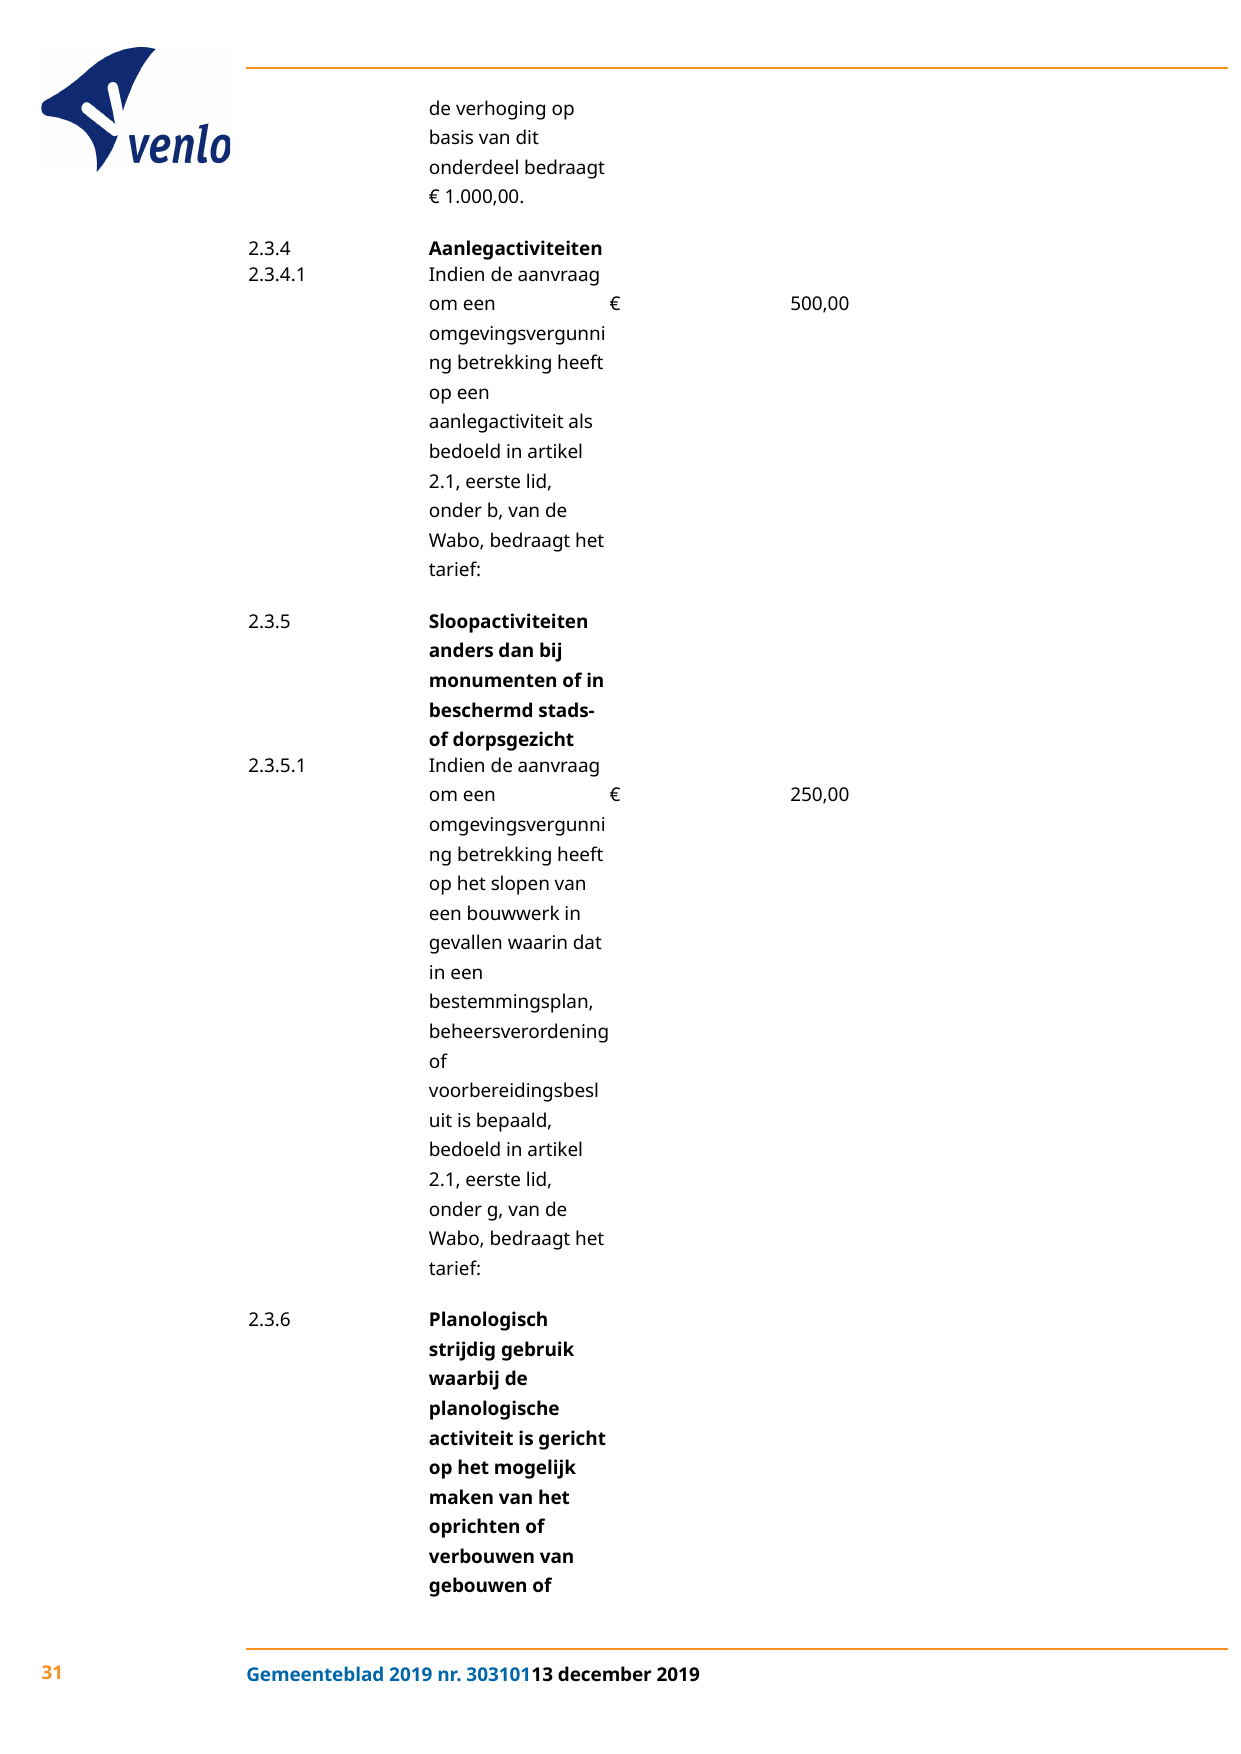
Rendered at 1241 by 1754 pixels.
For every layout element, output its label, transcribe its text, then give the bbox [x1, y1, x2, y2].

table_cell Sloopactiviteiten anders dan bij monumenten of in beschermd stads- of dorpsgezicht [429, 608, 609, 752]
table_cell [609, 235, 790, 261]
picture [41, 47, 231, 172]
table_cell Indien de aanvraag om een omgevingsvergunning betrekking heeft op een aanlegactiviteit als bedoeld in artikel 2.1, eerste lid, onder b, van de Wabo, bedraagt het tarief: [429, 261, 609, 582]
table_cell [790, 95, 971, 209]
table_cell 250,00 [790, 752, 971, 1281]
table_cell [790, 1306, 971, 1598]
table_cell [429, 209, 609, 235]
table_cell [790, 235, 971, 261]
table_cell [790, 582, 971, 608]
table_cell [790, 209, 971, 235]
table_cell [248, 1281, 429, 1306]
table_cell Aanlegactiviteiten [429, 235, 609, 261]
table_cell [248, 209, 429, 235]
table_cell 2.3.5 [248, 608, 429, 752]
table_cell [429, 582, 609, 608]
table_cell Planologisch strijdig gebruik waarbij de planologische activiteit is gericht op het mogelijk maken van het oprichten of verbouwen van gebouwen of [429, 1306, 609, 1598]
table_cell [609, 608, 790, 752]
table_cell [790, 608, 971, 752]
table_cell [609, 209, 790, 235]
table_cell [429, 1281, 609, 1306]
table_cell [790, 1281, 971, 1306]
table_cell [248, 582, 429, 608]
table_cell [609, 95, 790, 209]
table_cell € [609, 261, 790, 582]
table_cell 2.3.6 [248, 1306, 429, 1598]
table_cell [609, 582, 790, 608]
table_cell [248, 95, 429, 209]
table_cell de verhoging op basis van dit onderdeel bedraagt € 1.000,00. [429, 95, 609, 209]
table_cell 2.3.4 [248, 235, 429, 261]
table_cell 2.3.4.1 [248, 261, 429, 582]
table_cell 500,00 [790, 261, 971, 582]
table_cell [609, 1306, 790, 1598]
table_cell 2.3.5.1 [248, 752, 429, 1281]
table_cell Indien de aanvraag om een omgevingsvergunning betrekking heeft op het slopen van een bouwwerk in gevallen waarin dat in een bestemmingsplan, beheersverordening of voorbereidingsbesluit is bepaald, bedoeld in artikel 2.1, eerste lid, onder g, van de Wabo, bedraagt het tarief: [429, 752, 609, 1281]
table_cell [609, 1281, 790, 1306]
table_cell € [609, 752, 790, 1281]
